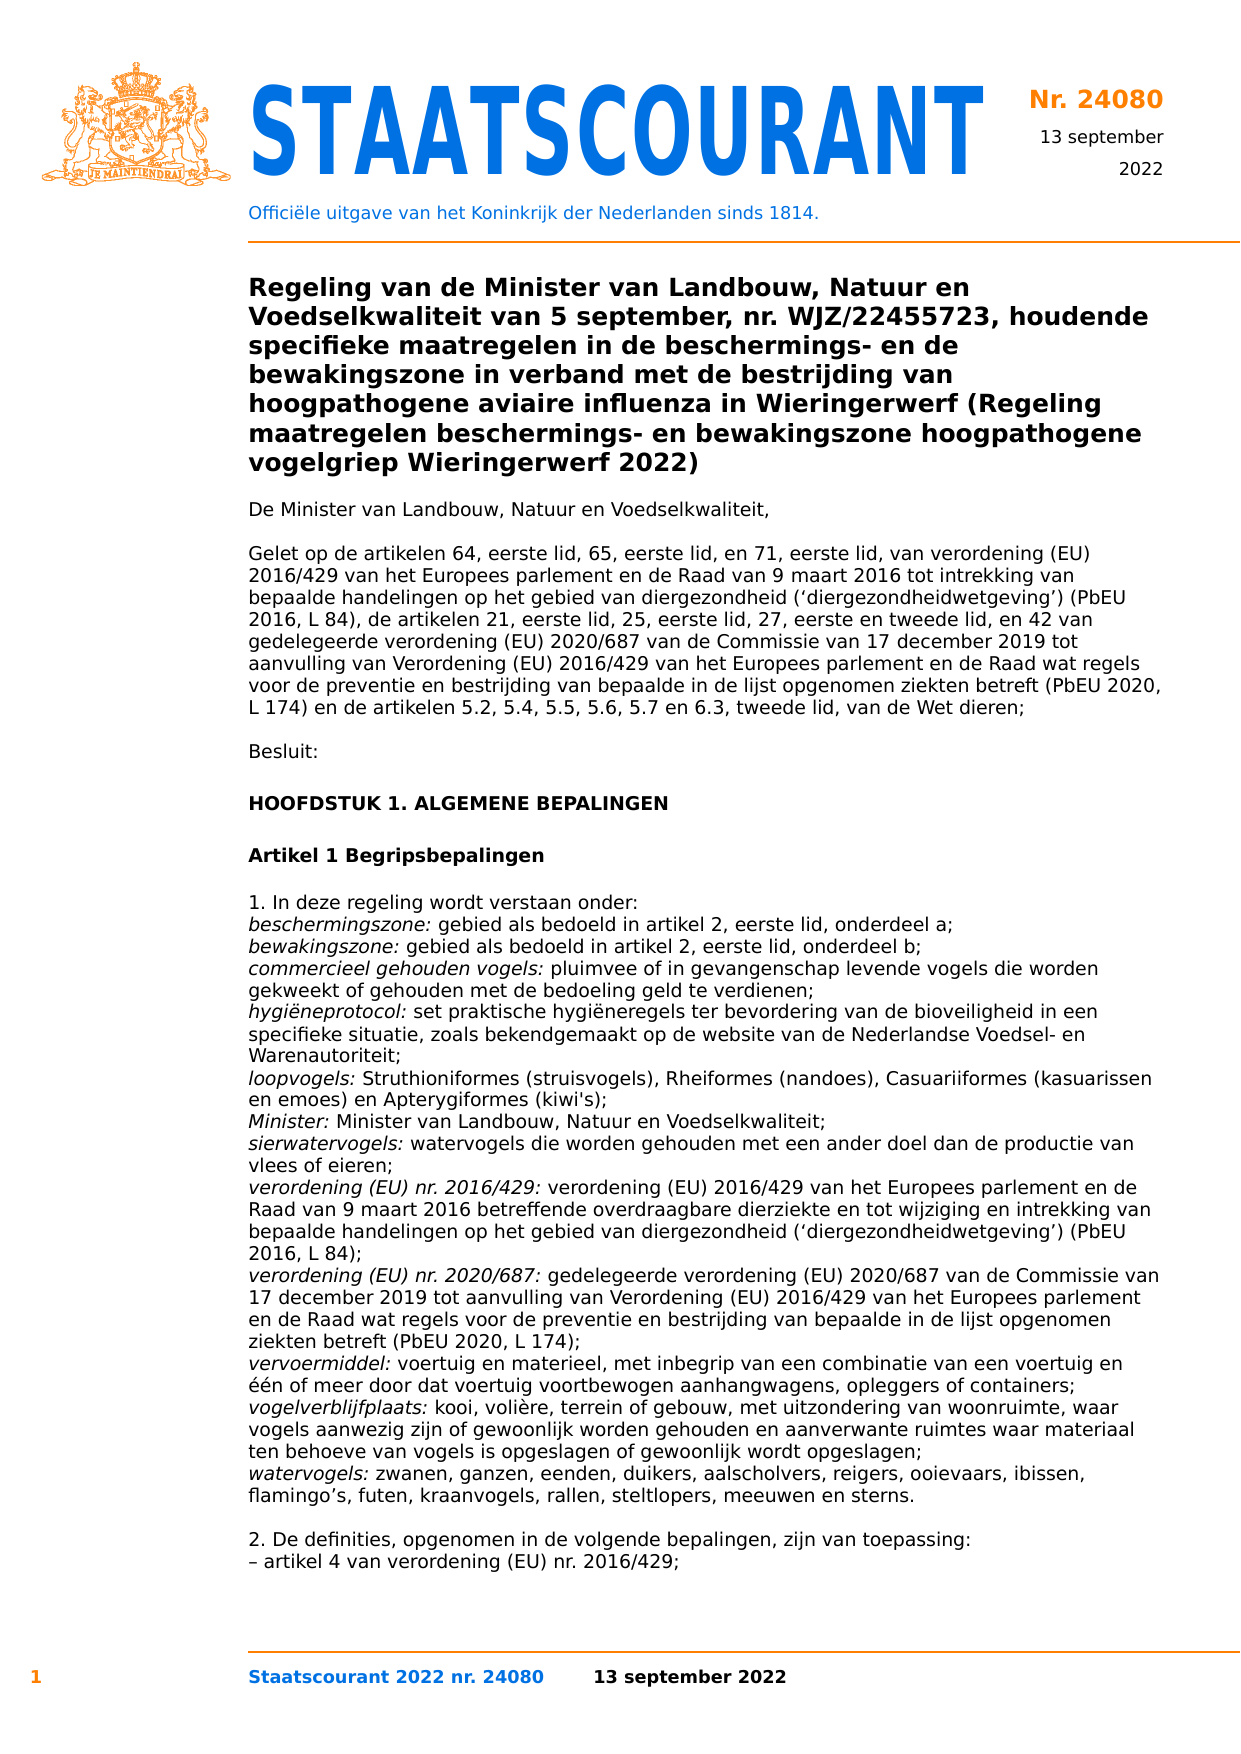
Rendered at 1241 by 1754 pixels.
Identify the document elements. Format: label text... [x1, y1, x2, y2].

table_header Nr. 24080 [998, 62, 1240, 121]
text verordening (EU) nr. 2020/687: gedelegeerde verordening (EU) 2020/687 van de Commissie van 17 december 2019 tot aanvulling van Verordening (EU) 2016/429 van het Europees parlement en de Raad wat regels voor de preventie en bestrijding van bepaalde in de lijst opgenomen ziekten betreft (PbEU 2020, L 174); [248, 1265, 1163, 1353]
text commercieel gehouden vogels: pluimvee of in gevangenschap levende vogels die worden gekweekt of gehouden met de bedoeling geld te verdienen; [248, 957, 1163, 1001]
text beschermingszone: gebied als bedoeld in artikel 2, eerste lid, onderdeel a; [248, 913, 1163, 936]
text verordening (EU) nr. 2016/429: verordening (EU) 2016/429 van het Europees parlement en de Raad van 9 maart 2016 betreffende overdraagbare dierziekte en tot wijziging en intrekking van bepaalde handelingen op het gebied van diergezondheid (‘diergezondheidwetgeving’) (PbEU 2016, L 84); [248, 1177, 1163, 1265]
text watervogels: zwanen, ganzen, eenden, duikers, aalscholvers, reigers, ooievaars, ibissen, flamingo’s, futen, kraanvogels, rallen, steltlopers, meeuwen en sterns. [248, 1463, 1163, 1507]
text De Minister van Landbouw, Natuur en Voedselkwaliteit, [248, 499, 1163, 521]
text 2. De definities, opgenomen in de volgende bepalingen, zijn van toepassing: [248, 1529, 1163, 1551]
table_header STAATSCOURANT [248, 62, 998, 203]
text hygiëneprotocol: set praktische hygiëneregels ter bevordering van de bioveiligheid in een specifieke situatie, zoals bekendgemaakt op de website van de Nederlandse Voedsel- en Warenautoriteit; [248, 1001, 1163, 1067]
text bewakingszone: gebied als bedoeld in artikel 2, eerste lid, onderdeel b; [248, 936, 1163, 957]
table_cell 2022 [998, 153, 1240, 203]
text Besluit: [248, 741, 1163, 763]
subtitle HOOFDSTUK 1. ALGEMENE BEPALINGEN [248, 793, 1163, 814]
subtitle Regeling van de Minister van Landbouw, Natuur en Voedselkwaliteit van 5 september, nr. WJZ/22455723, houdende specifieke maatregelen in de beschermings- en de bewakingszone in verband met de bestrijding van hoogpathogene aviaire influenza in Wieringerwerf (Regeling maatregelen beschermings- en bewakingszone hoogpathogene vogelgriep Wieringerwerf 2022) [248, 273, 1163, 477]
text sierwatervogels: watervogels die worden gehouden met een ander doel dan de productie van vlees of eieren; [248, 1133, 1163, 1177]
text Gelet op de artikelen 64, eerste lid, 65, eerste lid, en 71, eerste lid, van verordening (EU) 2016/429 van het Europees parlement en de Raad van 9 maart 2016 tot intrekking van bepaalde handelingen op het gebied van diergezondheid (‘diergezondheidwetgeving’) (PbEU 2016, L 84), de artikelen 21, eerste lid, 25, eerste lid, 27, eerste en tweede lid, en 42 van gedelegeerde verordening (EU) 2020/687 van de Commissie van 17 december 2019 tot aanvulling van Verordening (EU) 2016/429 van het Europees parlement en de Raad wat regels voor de preventie en bestrijding van bepaalde in de lijst opgenomen ziekten betreft (PbEU 2020, L 174) en de artikelen 5.2, 5.4, 5.5, 5.6, 5.7 en 6.3, tweede lid, van de Wet dieren; [248, 543, 1163, 719]
table_cell Officiële uitgave van het Koninkrijk der Nederlanden sinds 1814. [248, 203, 1240, 241]
table_header [25, 62, 248, 241]
subtitle Artikel 1 Begripsbepalingen [248, 844, 1163, 867]
table_cell 13 september [998, 121, 1240, 153]
text loopvogels: Struthioniformes (struisvogels), Rheiformes (nandoes), Casuariiformes (kasuarissen en emoes) en Apterygiformes (kiwi's); [248, 1067, 1163, 1111]
text Minister: Minister van Landbouw, Natuur en Voedselkwaliteit; [248, 1111, 1163, 1133]
text vervoermiddel: voertuig en materieel, met inbegrip van een combinatie van een voertuig en één of meer door dat voertuig voortbewogen aanhangwagens, opleggers of containers; [248, 1353, 1163, 1397]
text 1. In deze regeling wordt verstaan onder: [248, 892, 1163, 913]
picture [41, 62, 231, 186]
text vogelverblijfplaats: kooi, volière, terrein of gebouw, met uitzondering van woonruimte, waar vogels aanwezig zijn of gewoonlijk worden gehouden en aanverwante ruimtes waar materiaal ten behoeve van vogels is opgeslagen of gewoonlijk wordt opgeslagen; [248, 1397, 1163, 1463]
text – artikel 4 van verordening (EU) nr. 2016/429; [248, 1551, 1163, 1573]
